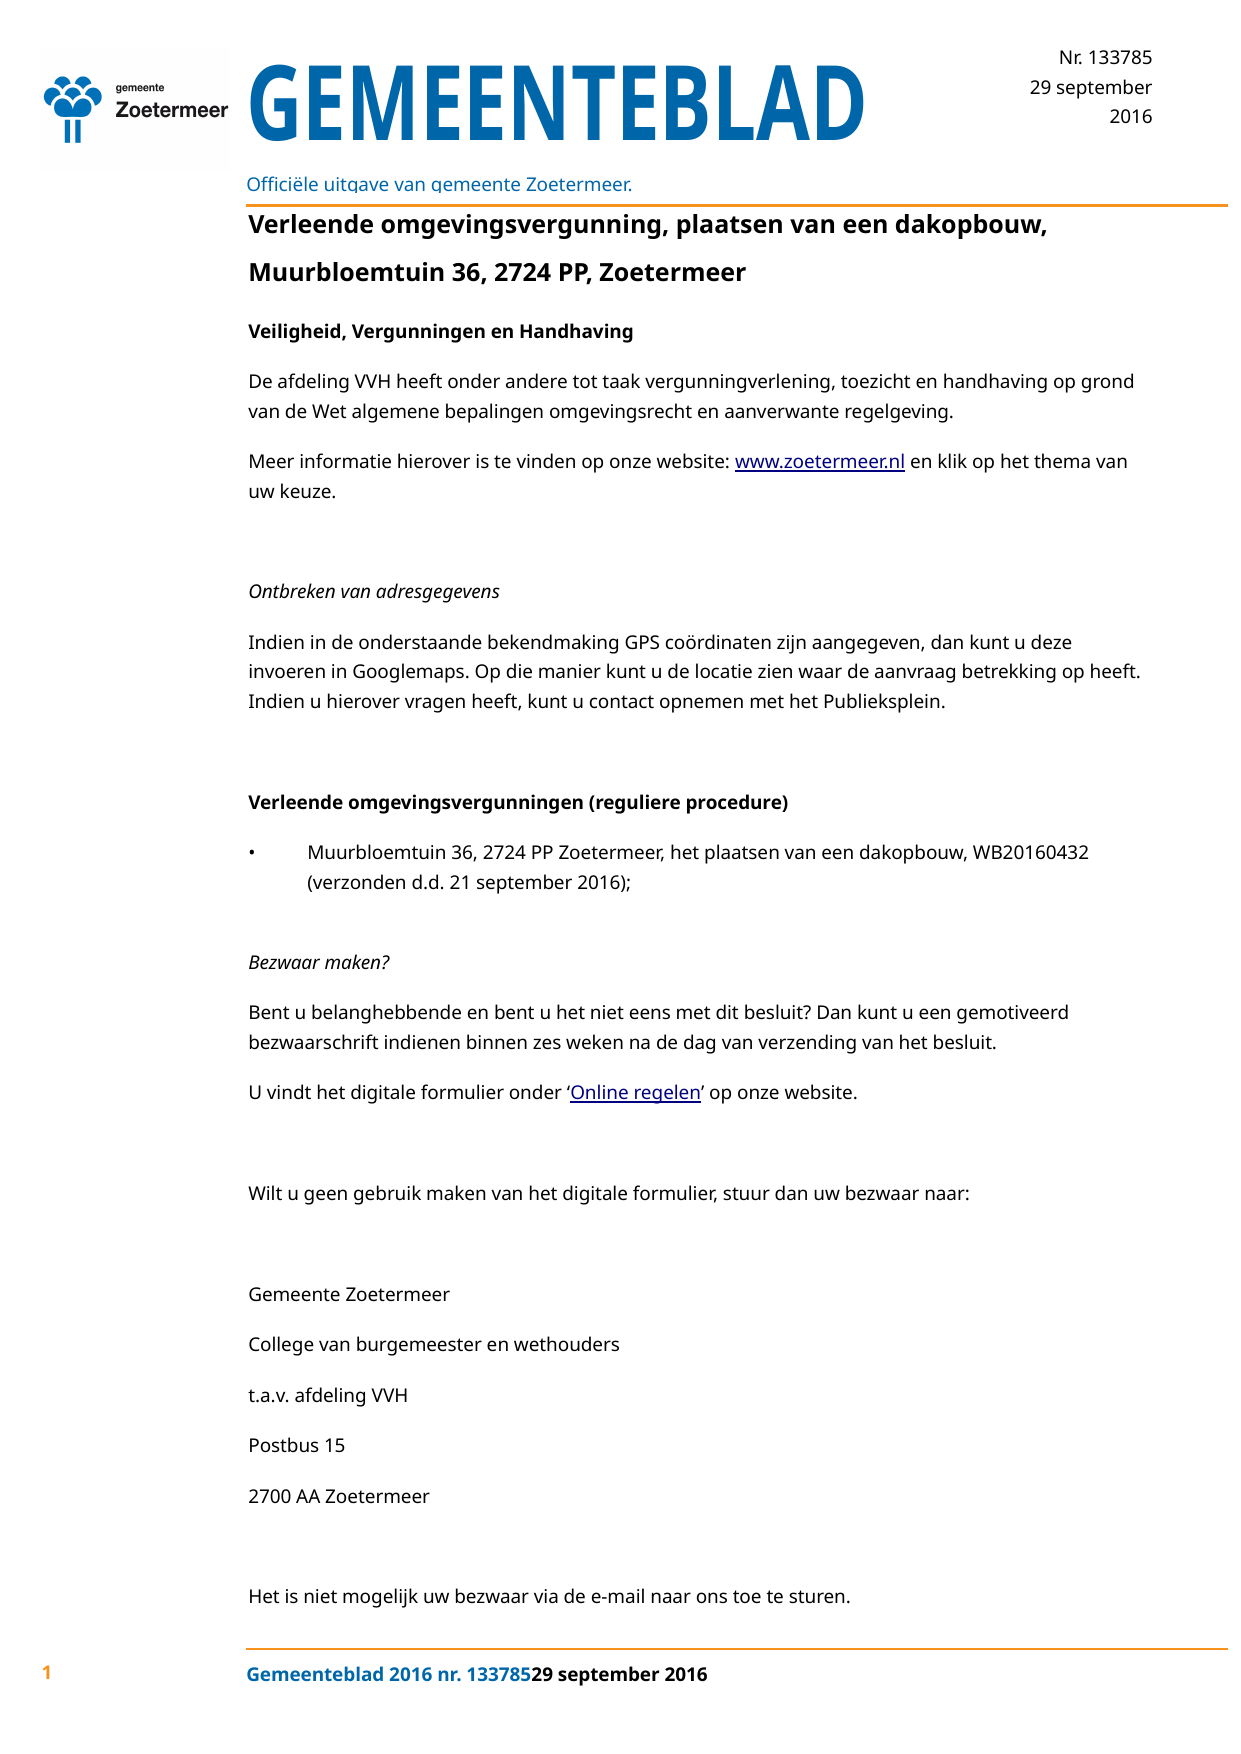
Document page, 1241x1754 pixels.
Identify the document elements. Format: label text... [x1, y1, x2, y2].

text De afdeling VVH heeft onder andere tot taak vergunningverlening, toezicht en handhaving op grond van de Wet algemene bepalingen omgevingsrecht en aanverwante regelgeving. [248, 368, 1152, 424]
text U vindt het digitale formulier onder ‘Online regelen’ op onze website. [248, 1079, 1152, 1105]
text Indien in de onderstaande bekendmaking GPS coördinaten zijn aangegeven, dan kunt u deze invoeren in Googlemaps. Op die manier kunt u de locatie zien waar de aanvraag betrekking op heeft. Indien u hierover vragen heeft, kunt u contact opnemen met het Publieksplein. [248, 629, 1152, 714]
text Wilt u geen gebruik maken van het digitale formulier, stuur dan uw bezwaar naar: [248, 1180, 1152, 1206]
list Muurbloemtuin 36, 2724 PP Zoetermeer, het plaatsen van een dakopbouw, WB20160432 (verzonden d.d. 21 september 2016); [248, 839, 1152, 895]
text Meer informatie hierover is te vinden op onze website: www.zoetermeer.nl en klik op het thema van uw keuze. [248, 448, 1152, 504]
text t.a.v. afdeling VVH [248, 1382, 1152, 1408]
text Gemeente Zoetermeer [248, 1281, 1152, 1307]
picture [41, 47, 231, 172]
text Verleende omgevingsvergunning, plaatsen van een dakopbouw, Muurbloemtuin 36, 2724 PP, Zoetermeer [248, 207, 1152, 288]
text Veiligheid, Vergunningen en Handhaving [248, 318, 1152, 344]
text Verleende omgevingsvergunningen (reguliere procedure) [248, 789, 1152, 815]
text Bezwaar maken? [248, 949, 1152, 975]
text Ontbreken van adresgegevens [248, 579, 1152, 604]
text 2700 AA Zoetermeer [248, 1483, 1152, 1509]
text Het is niet mogelijk uw bezwaar via de e-mail naar ons toe te sturen. [248, 1584, 1152, 1609]
text College van burgemeester en wethouders [248, 1332, 1152, 1357]
text Postbus 15 [248, 1432, 1152, 1458]
text Bent u belanghebbende en bent u het niet eens met dit besluit? Dan kunt u een gemotiveerd bezwaarschrift indienen binnen zes weken na de dag van verzending van het besluit. [248, 999, 1152, 1055]
